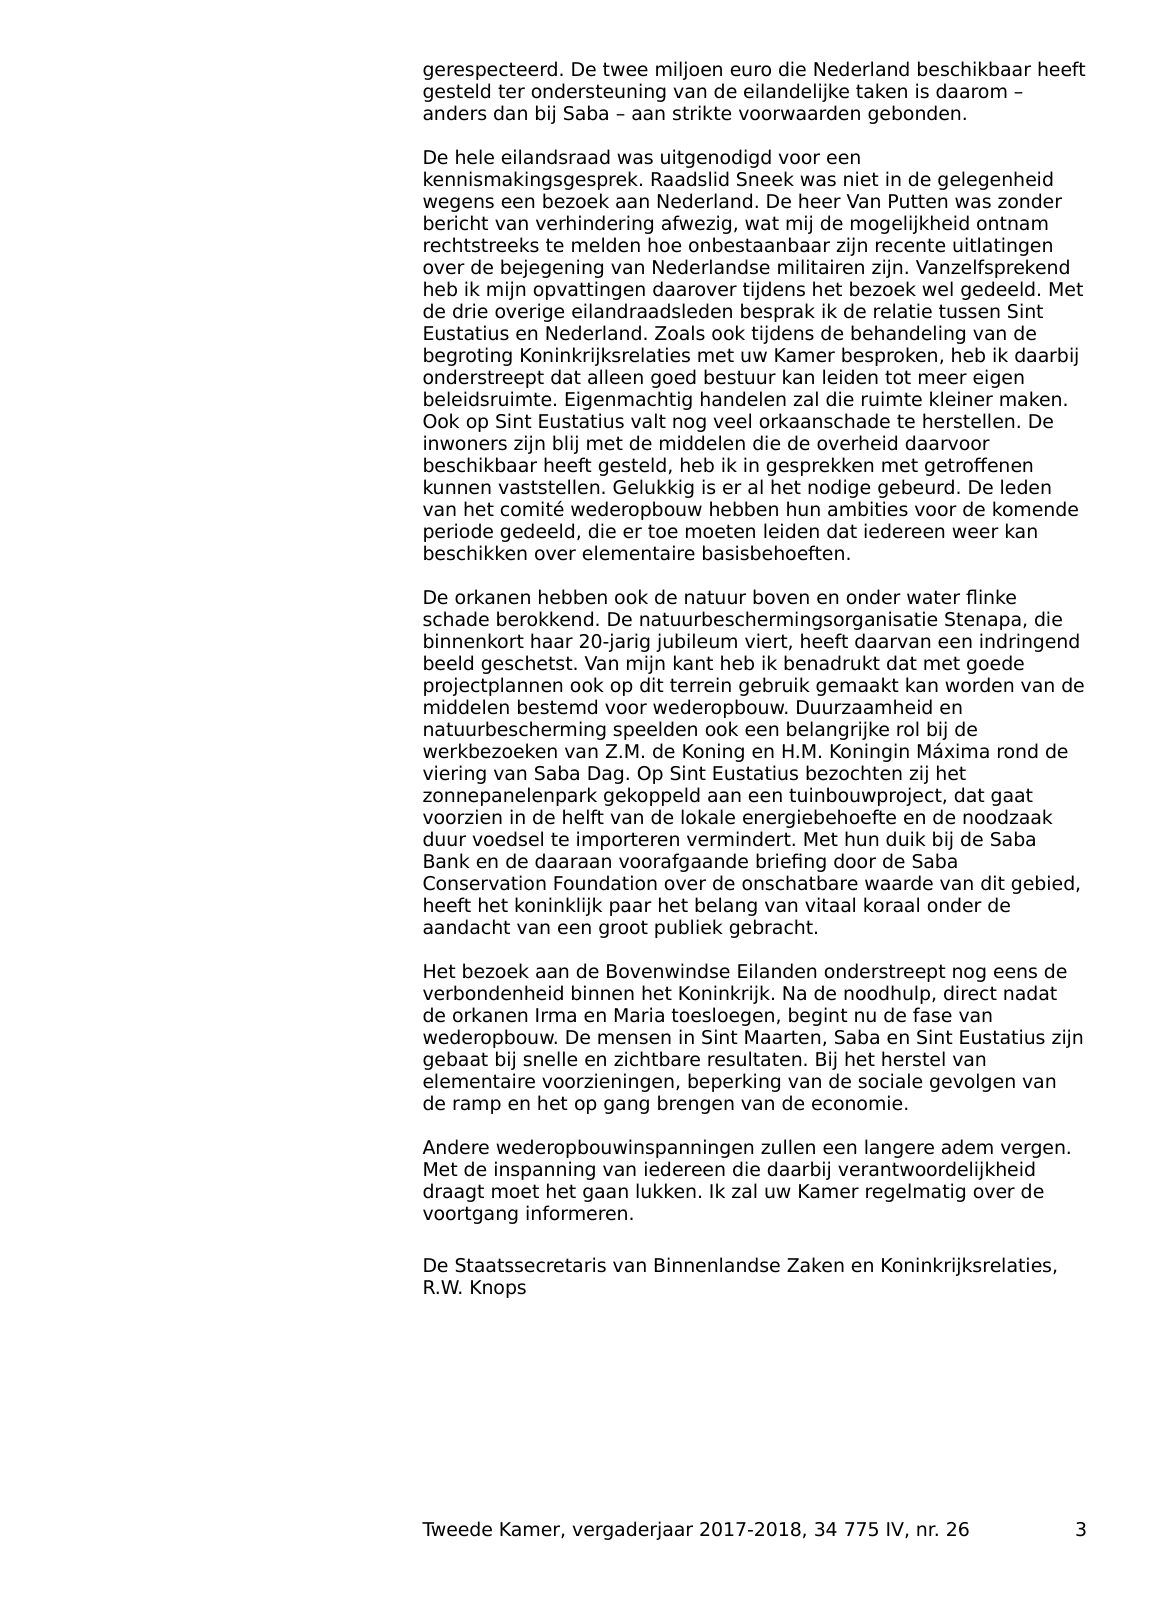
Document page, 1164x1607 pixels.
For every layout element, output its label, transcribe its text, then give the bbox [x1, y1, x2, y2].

text De Staatssecretaris van Binnenlandse Zaken en Koninkrijksrelaties, R.W. Knops [422, 1255, 1087, 1299]
text Andere wederopbouwinspanningen zullen een langere adem vergen. Met de inspanning van iedereen die daarbij verantwoordelijkheid draagt moet het gaan lukken. Ik zal uw Kamer regelmatig over de voortgang informeren. [422, 1137, 1087, 1225]
text Ook op Sint Eustatius valt nog veel orkaanschade te herstellen. De inwoners zijn blij met de middelen die de overheid daarvoor beschikbaar heeft gesteld, heb ik in gesprekken met getroffenen kunnen vaststellen. Gelukkig is er al het nodige gebeurd. De leden van het comité wederopbouw hebben hun ambities voor de komende periode gedeeld, die er toe moeten leiden dat iedereen weer kan beschikken over elementaire basisbehoeften. [422, 411, 1087, 565]
text gerespecteerd. De twee miljoen euro die Nederland beschikbaar heeft gesteld ter ondersteuning van de eilandelijke taken is daarom – anders dan bij Saba – aan strikte voorwaarden gebonden. [422, 59, 1087, 125]
text De hele eilandsraad was uitgenodigd voor een kennismakingsgesprek. Raadslid Sneek was niet in de gelegenheid wegens een bezoek aan Nederland. De heer Van Putten was zonder bericht van verhindering afwezig, wat mij de mogelijkheid ontnam rechtstreeks te melden hoe onbestaanbaar zijn recente uitlatingen over de bejegening van Nederlandse militairen zijn. Vanzelfsprekend heb ik mijn opvattingen daarover tijdens het bezoek wel gedeeld. Met de drie overige eilandraadsleden besprak ik de relatie tussen Sint Eustatius en Nederland. Zoals ook tijdens de behandeling van de begroting Koninkrijksrelaties met uw Kamer besproken, heb ik daarbij onderstreept dat alleen goed bestuur kan leiden tot meer eigen beleidsruimte. Eigenmachtig handelen zal die ruimte kleiner maken. [422, 147, 1087, 411]
text Het bezoek aan de Bovenwindse Eilanden onderstreept nog eens de verbondenheid binnen het Koninkrijk. Na de noodhulp, direct nadat de orkanen Irma en Maria toesloegen, begint nu de fase van wederopbouw. De mensen in Sint Maarten, Saba en Sint Eustatius zijn gebaat bij snelle en zichtbare resultaten. Bij het herstel van elementaire voorzieningen, beperking van de sociale gevolgen van de ramp en het op gang brengen van de economie. [422, 961, 1087, 1115]
text De orkanen hebben ook de natuur boven en onder water flinke schade berokkend. De natuurbeschermingsorganisatie Stenapa, die binnenkort haar 20-jarig jubileum viert, heeft daarvan een indringend beeld geschetst. Van mijn kant heb ik benadrukt dat met goede projectplannen ook op dit terrein gebruik gemaakt kan worden van de middelen bestemd voor wederopbouw. Duurzaamheid en natuurbescherming speelden ook een belangrijke rol bij de werkbezoeken van Z.M. de Koning en H.M. Koningin Máxima rond de viering van Saba Dag. Op Sint Eustatius bezochten zij het zonnepanelenpark gekoppeld aan een tuinbouwproject, dat gaat voorzien in de helft van de lokale energiebehoefte en de noodzaak duur voedsel te importeren vermindert. Met hun duik bij de Saba Bank en de daaraan voorafgaande briefing door de Saba Conservation Foundation over de onschatbare waarde van dit gebied, heeft het koninklijk paar het belang van vitaal koraal onder de aandacht van een groot publiek gebracht. [422, 587, 1087, 939]
